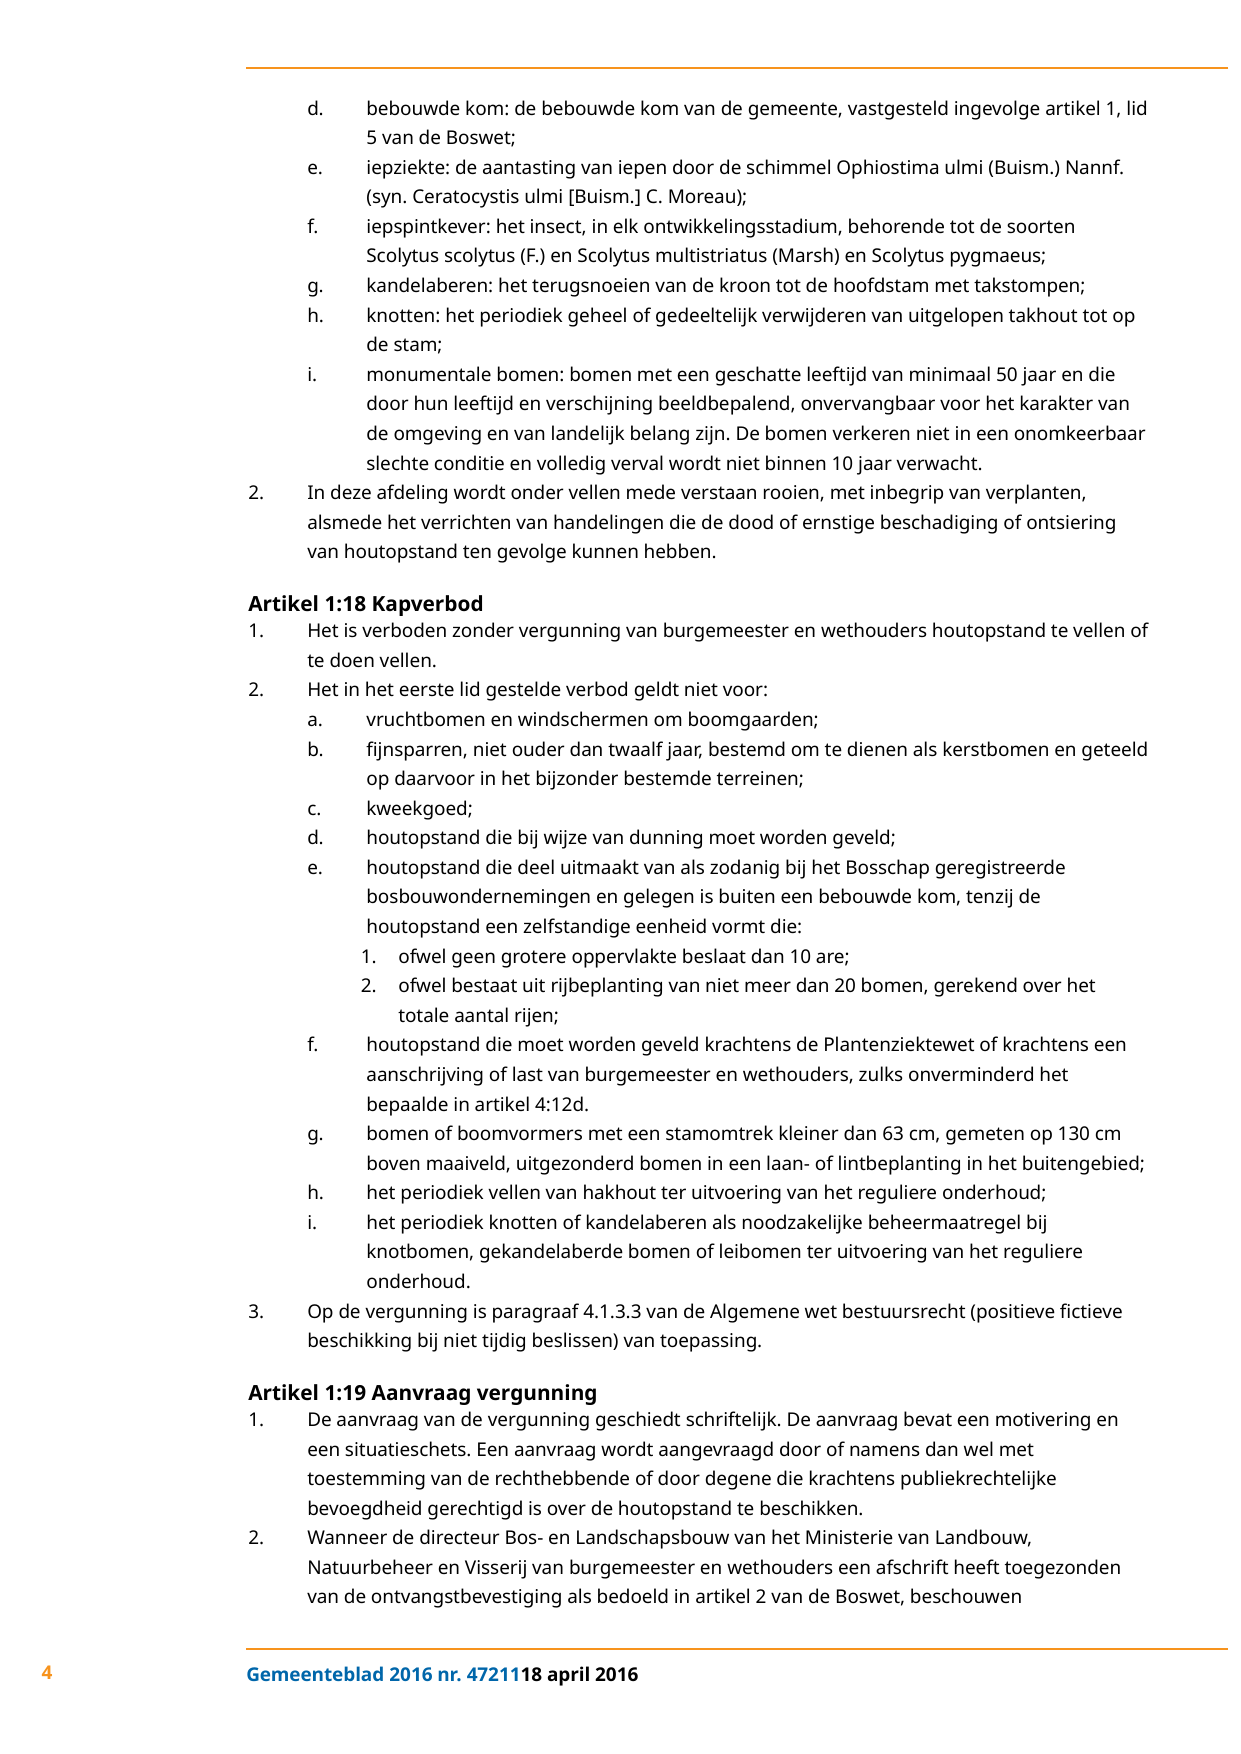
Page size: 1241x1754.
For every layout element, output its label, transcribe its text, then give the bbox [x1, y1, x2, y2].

list houtopstand die moet worden geveld krachtens de Plantenziektewet of krachtens een aanschrijving of last van burgemeester en wethouders, zulks onverminderd het bepaalde in artikel 4:12d. [307, 1032, 1152, 1116]
list houtopstand die deel uitmaakt van als zodanig bij het Bosschap geregistreerde bosbouwondernemingen en gelegen is buiten een bebouwde kom, tenzij de houtopstand een zelfstandige eenheid vormt die: [307, 854, 1152, 939]
list Wanneer de directeur Bos- en Landschapsbouw van het Ministerie van Landbouw, Natuurbeheer en Visserij van burgemeester en wethouders een afschrift heeft toegezonden van de ontvangstbevestiging als bedoeld in artikel 2 van de Boswet, beschouwen [248, 1524, 1152, 1609]
list Op de vergunning is paragraaf 4.1.3.3 van de Algemene wet bestuursrecht (positieve fictieve beschikking bij niet tijdig beslissen) van toepassing. [248, 1298, 1152, 1353]
list het periodiek knotten of kandelaberen als noodzakelijke beheermaatregel bij knotbomen, gekandelaberde bomen of leibomen ter uitvoering van het reguliere onderhoud. [307, 1209, 1152, 1294]
list ofwel geen grotere oppervlakte beslaat dan 10 are; [361, 943, 1152, 968]
list bebouwde kom: de bebouwde kom van de gemeente, vastgesteld ingevolge artikel 1, lid 5 van de Boswet; [307, 95, 1152, 150]
text Artikel 1:18 Kapverbod [248, 589, 1152, 617]
list Het is verboden zonder vergunning van burgemeester en wethouders houtopstand te vellen of te doen vellen. [248, 617, 1152, 673]
list In deze afdeling wordt onder vellen mede verstaan rooien, met inbegrip van verplanten, alsmede het verrichten van handelingen die de dood of ernstige beschadiging of ontsiering van houtopstand ten gevolge kunnen hebben. [248, 479, 1152, 564]
list ofwel bestaat uit rijbeplanting van niet meer dan 20 bomen, gerekend over het totale aantal rijen; [361, 972, 1152, 1028]
list iepziekte: de aantasting van iepen door de schimmel Ophiostima ulmi (Buism.) Nannf. (syn. Ceratocystis ulmi [Buism.] C. Moreau); [307, 154, 1152, 209]
list iepspintkever: het insect, in elk ontwikkelingsstadium, behorende tot de soorten Scolytus scolytus (F.) en Scolytus multistriatus (Marsh) en Scolytus pygmaeus; [307, 213, 1152, 268]
list vruchtbomen en windschermen om boomgaarden; [307, 706, 1152, 732]
list Het in het eerste lid gestelde verbod geldt niet voor: [248, 677, 1152, 702]
list knotten: het periodiek geheel of gedeeltelijk verwijderen van uitgelopen takhout tot op de stam; [307, 302, 1152, 357]
text Artikel 1:19 Aanvraag vergunning [248, 1378, 1152, 1406]
list kandelaberen: het terugsnoeien van de kroon tot de hoofdstam met takstompen; [307, 272, 1152, 298]
list kweekgoed; [307, 795, 1152, 821]
list bomen of boomvormers met een stamomtrek kleiner dan 63 cm, gemeten op 130 cm boven maaiveld, uitgezonderd bomen in een laan- of lintbeplanting in het buitengebied; [307, 1120, 1152, 1176]
list het periodiek vellen van hakhout ter uitvoering van het reguliere onderhoud; [307, 1179, 1152, 1205]
list monumentale bomen: bomen met een geschatte leeftijd van minimaal 50 jaar en die door hun leeftijd en verschijning beeldbepalend, onvervangbaar voor het karakter van de omgeving en van landelijk belang zijn. De bomen verkeren niet in een onomkeerbaar slechte conditie en volledig verval wordt niet binnen 10 jaar verwacht. [307, 361, 1152, 476]
list houtopstand die bij wijze van dunning moet worden geveld; [307, 824, 1152, 850]
picture [41, 47, 231, 172]
list De aanvraag van de vergunning geschiedt schriftelijk. De aanvraag bevat een motivering en een situatieschets. Een aanvraag wordt aangevraagd door of namens dan wel met toestemming van de rechthebbende of door degene die krachtens publiekrechtelijke bevoegdheid gerechtigd is over de houtopstand te beschikken. [248, 1406, 1152, 1521]
list fijnsparren, niet ouder dan twaalf jaar, bestemd om te dienen als kerstbomen en geteeld op daarvoor in het bijzonder bestemde terreinen; [307, 736, 1152, 791]
